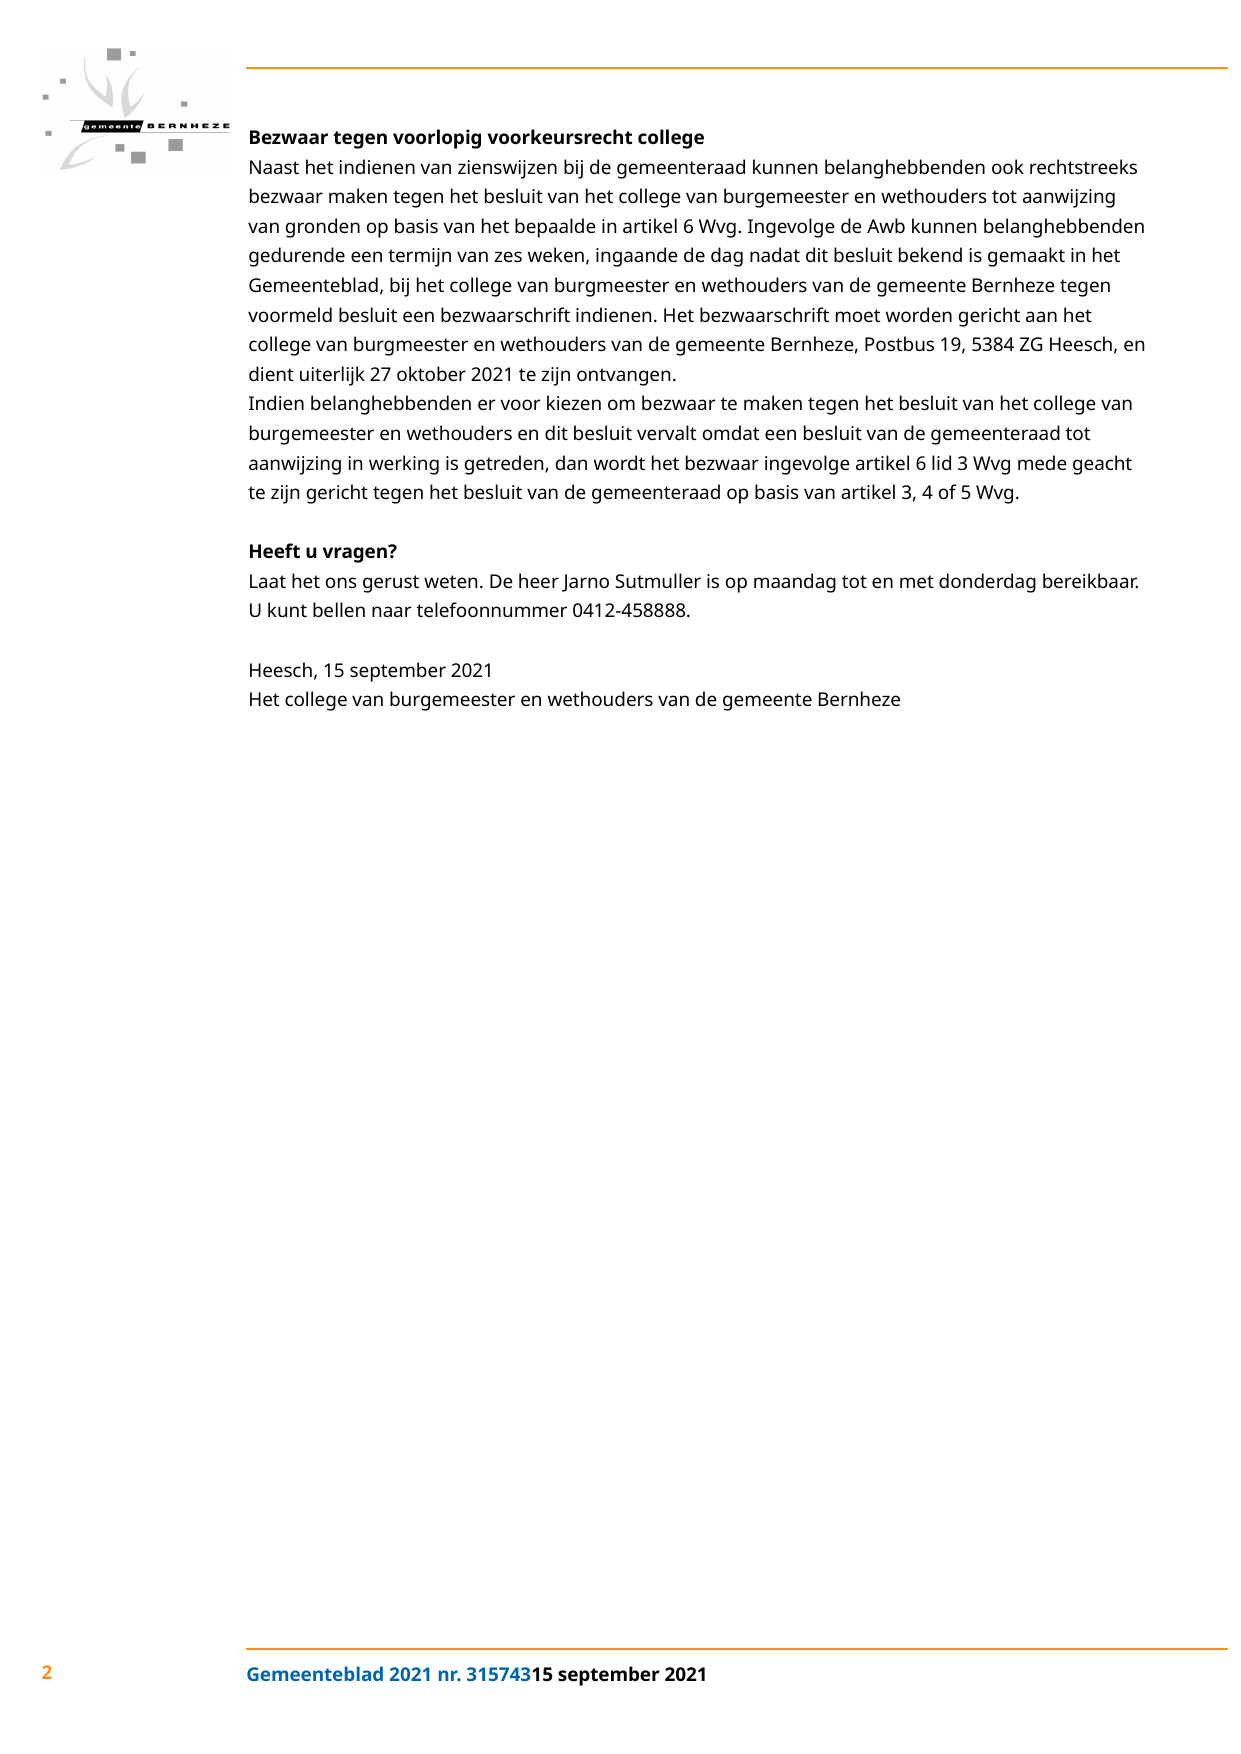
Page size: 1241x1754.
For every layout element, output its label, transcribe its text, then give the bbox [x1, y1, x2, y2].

picture [41, 47, 231, 172]
text Naast het indienen van zienswijzen bij de gemeenteraad kunnen belanghebbenden ook rechtstreeks bezwaar maken tegen het besluit van het college van burgemeester en wethouders tot aanwijzing van gronden op basis van het bepaalde in artikel 6 Wvg. Ingevolge de Awb kunnen belanghebbenden gedurende een termijn van zes weken, ingaande de dag nadat dit besluit bekend is gemaakt in het Gemeenteblad, bij het college van burgmeester en wethouders van de gemeente Bernheze tegen voormeld besluit een bezwaarschrift indienen. Het bezwaarschrift moet worden gericht aan het college van burgmeester en wethouders van de gemeente Bernheze, Postbus 19, 5384 ZG Heesch, en dient uiterlijk 27 oktober 2021 te zijn ontvangen. [248, 154, 1152, 387]
text Het college van burgemeester en wethouders van de gemeente Bernheze [248, 686, 1152, 712]
text Heeft u vragen? [248, 538, 1152, 564]
text Indien belanghebbenden er voor kiezen om bezwaar te maken tegen het besluit van het college van burgemeester en wethouders en dit besluit vervalt omdat een besluit van de gemeenteraad tot aanwijzing in werking is getreden, dan wordt het bezwaar ingevolge artikel 6 lid 3 Wvg mede geacht te zijn gericht tegen het besluit van de gemeenteraad op basis van artikel 3, 4 of 5 Wvg. [248, 391, 1152, 505]
text Heesch, 15 september 2021 [248, 657, 1152, 683]
text Laat het ons gerust weten. De heer Jarno Sutmuller is op maandag tot en met donderdag bereikbaar. U kunt bellen naar telefoonnummer 0412-458888. [248, 568, 1152, 623]
text Bezwaar tegen voorlopig voorkeursrecht college [248, 124, 1152, 150]
